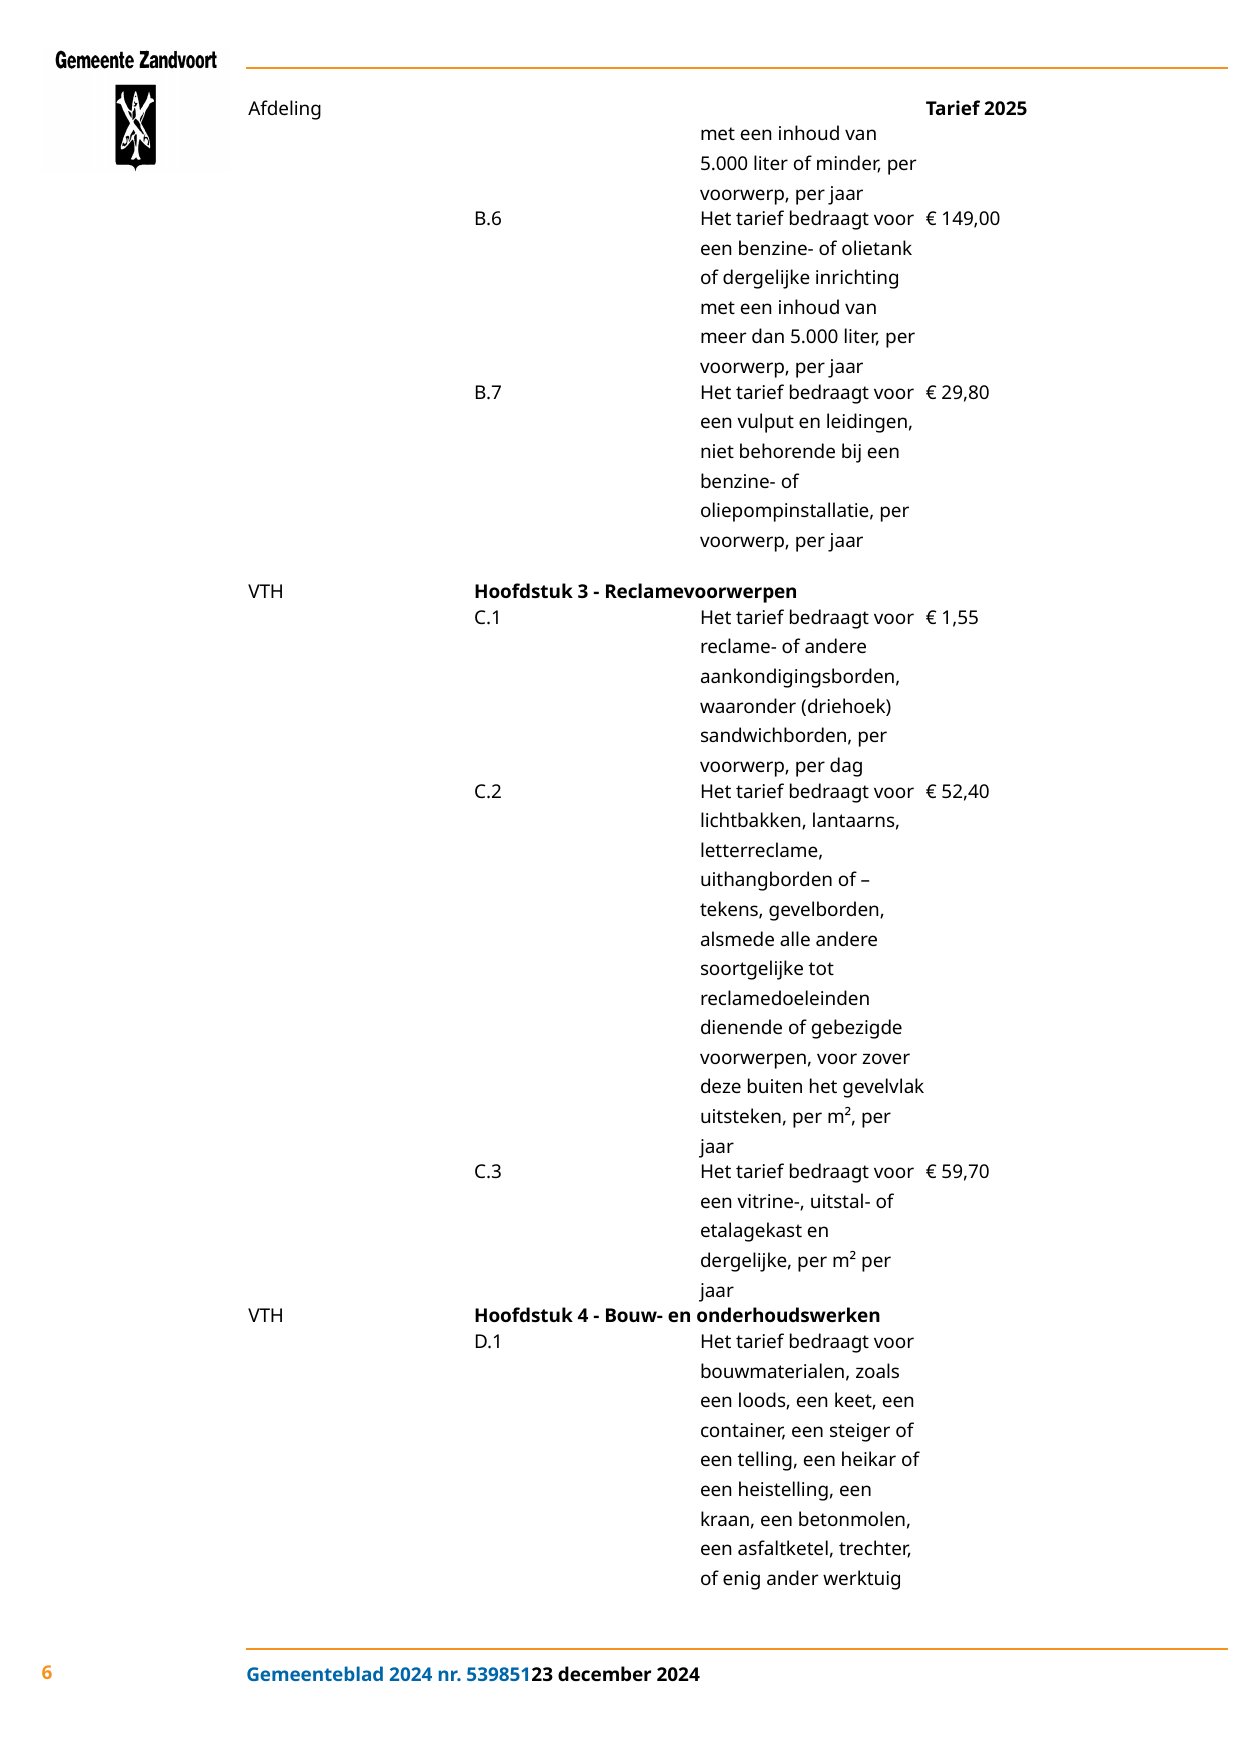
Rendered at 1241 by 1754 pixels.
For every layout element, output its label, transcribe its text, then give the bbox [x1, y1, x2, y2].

table_cell B.6 [474, 205, 700, 379]
table_header [474, 95, 700, 121]
table_cell € 149,00 [926, 205, 1152, 379]
table_cell € 1,55 [926, 604, 1152, 778]
table_cell C.1 [474, 604, 700, 778]
table_cell C.3 [474, 1159, 700, 1303]
table_cell [248, 121, 474, 205]
table_cell € 52,40 [926, 778, 1152, 1158]
table_cell VTH [248, 1303, 474, 1328]
table_cell [926, 579, 1152, 604]
picture [41, 47, 231, 172]
table_cell [248, 778, 474, 1158]
table_cell Het tarief bedraagt voor lichtbakken, lantaarns, letterreclame, uithangborden of –tekens, gevelborden, alsmede alle andere soortgelijke tot reclamedoeleinden dienende of gebezigde voorwerpen, voor zover deze buiten het gevelvlak uitsteken, per m², per jaar [700, 778, 926, 1158]
table_cell [248, 1159, 474, 1303]
table_cell B.7 [474, 379, 700, 553]
table_cell [926, 121, 1152, 205]
table_cell Het tarief bedraagt voor bouwmaterialen, zoals een loods, een keet, een container, een steiger of een telling, een heikar of een heistelling, een kraan, een betonmolen, een asfaltketel, trechter, of enig ander werktuig [700, 1328, 926, 1591]
table_cell Hoofdstuk 3 - Reclamevoorwerpen [474, 579, 926, 604]
table_cell Het tarief bedraagt voor een benzine- of olietank of dergelijke inrichting met een inhoud van meer dan 5.000 liter, per voorwerp, per jaar [700, 205, 926, 379]
table_cell [248, 205, 474, 379]
table_cell D.1 [474, 1328, 700, 1591]
table_header [700, 95, 926, 121]
table_cell € 59,70 [926, 1159, 1152, 1303]
table_cell € 29,80 [926, 379, 1152, 553]
table_cell met een inhoud van 5.000 liter of minder, per voorwerp, per jaar [700, 121, 926, 205]
table_cell [926, 553, 1152, 578]
table_cell Het tarief bedraagt voor een vulput en leidingen, niet behorende bij een benzine- of oliepompinstallatie, per voorwerp, per jaar [700, 379, 926, 553]
table_cell [248, 1328, 474, 1591]
table_cell [926, 1303, 1152, 1328]
table_cell Het tarief bedraagt voor een vitrine-, uitstal- of etalagekast en dergelijke, per m² per jaar [700, 1159, 926, 1303]
table_cell [700, 553, 926, 578]
table_header Afdeling [248, 95, 474, 121]
table_cell Het tarief bedraagt voor reclame- of andere aankondigingsborden, waaronder (driehoek) sandwichborden, per voorwerp, per dag [700, 604, 926, 778]
table_cell [474, 121, 700, 205]
table_cell C.2 [474, 778, 700, 1158]
table_cell [474, 553, 700, 578]
table_cell [248, 604, 474, 778]
table_cell Hoofdstuk 4 - Bouw- en onderhoudswerken [474, 1303, 926, 1328]
table_cell [248, 379, 474, 553]
table_header Tarief 2025 [926, 95, 1152, 121]
table_cell VTH [248, 579, 474, 604]
table_cell [926, 1328, 1152, 1591]
table_cell [248, 553, 474, 578]
